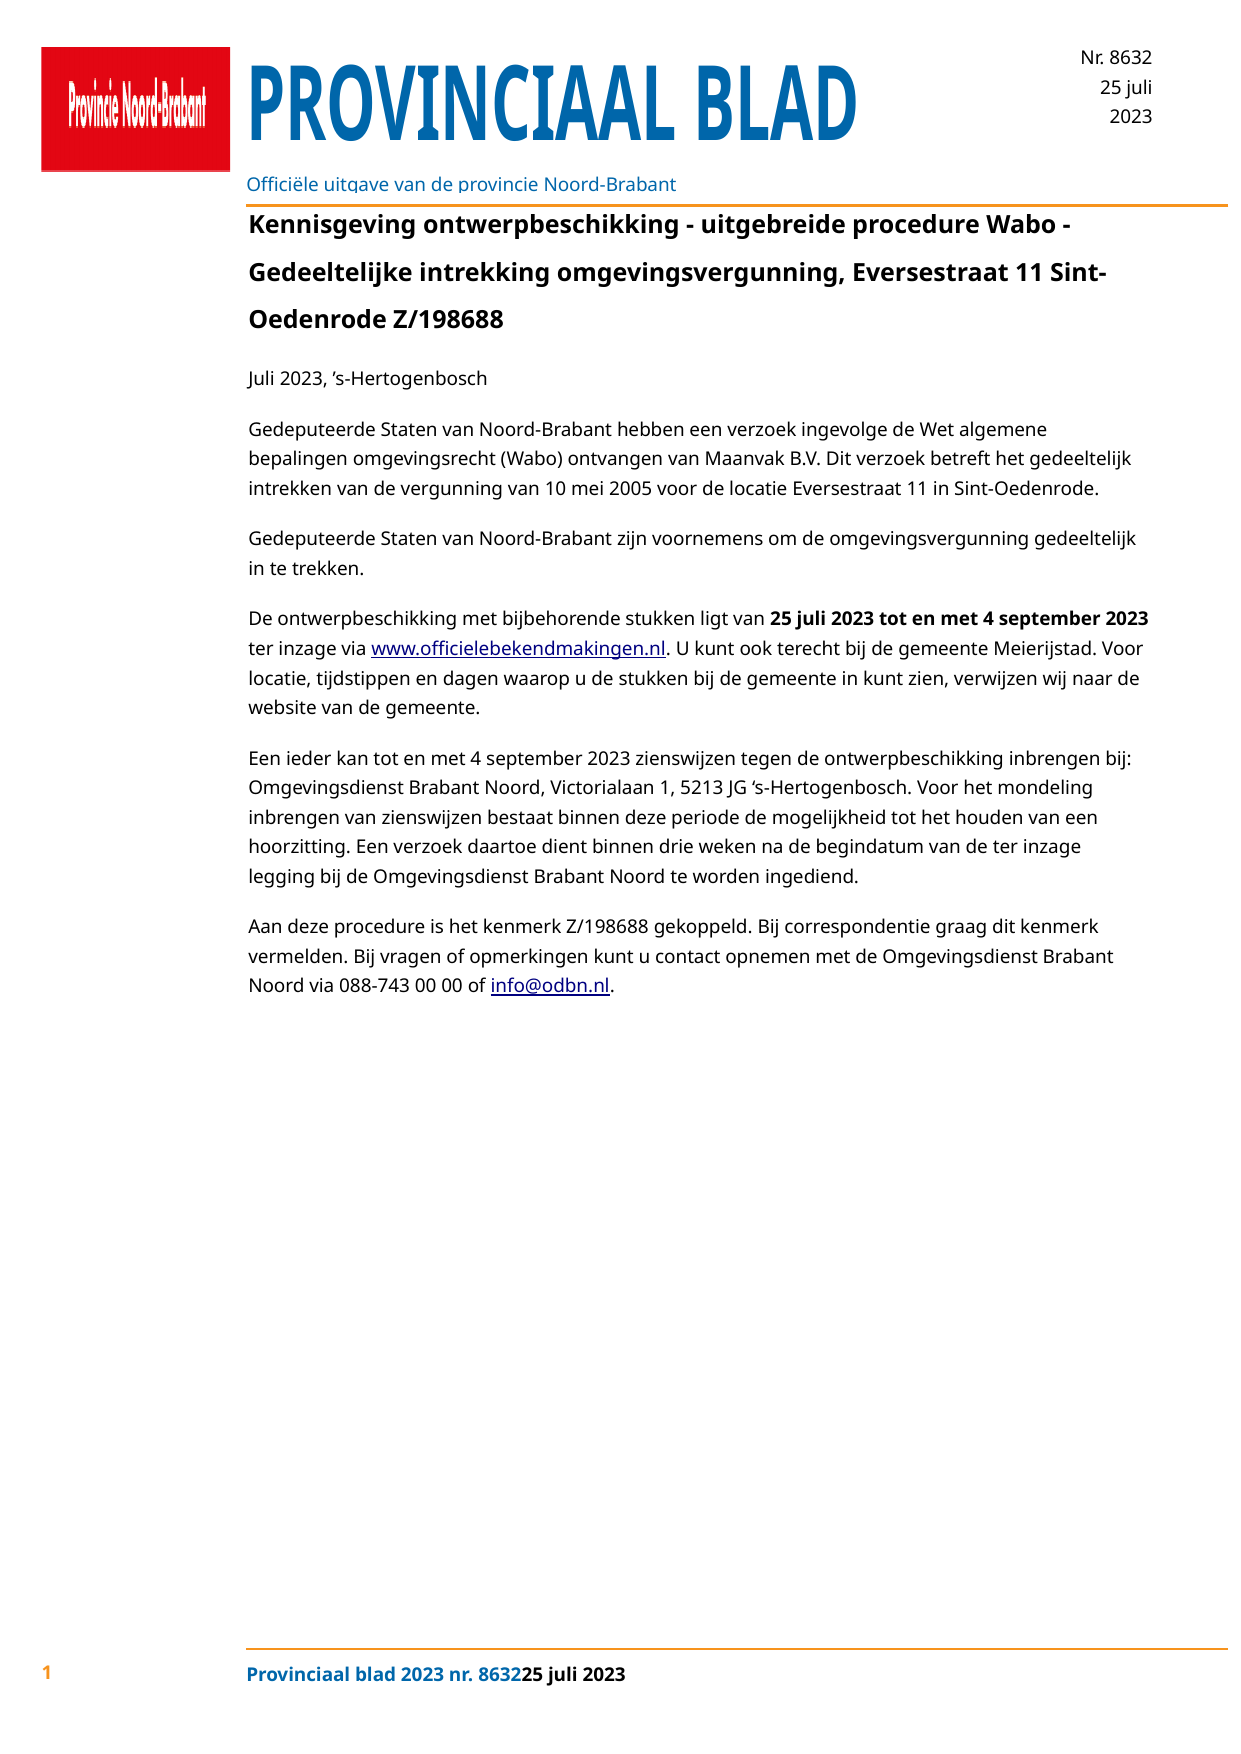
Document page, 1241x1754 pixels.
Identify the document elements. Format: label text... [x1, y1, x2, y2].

text Kennisgeving ontwerpbeschikking - uitgebreide procedure Wabo - Gedeeltelijke intrekking omgevingsvergunning, Eversestraat 11 Sint-Oedenrode Z/198688 [248, 207, 1152, 336]
text Gedeputeerde Staten van Noord-Brabant hebben een verzoek ingevolge de Wet algemene bepalingen omgevingsrecht (Wabo) ontvangen van Maanvak B.V. Dit verzoek betreft het gedeeltelijk intrekken van de vergunning van 10 mei 2005 voor de locatie Eversestraat 11 in Sint-Oedenrode. [248, 416, 1152, 501]
text Juli 2023, ’s-Hertogenbosch [248, 366, 1152, 391]
text Gedeputeerde Staten van Noord-Brabant zijn voornemens om de omgevingsvergunning gedeeltelijk in te trekken. [248, 526, 1152, 581]
picture [41, 47, 231, 172]
text De ontwerpbeschikking met bijbehorende stukken ligt van 25 juli 2023 tot en met 4 september 2023 ter inzage via www.officielebekendmakingen.nl. U kunt ook terecht bij de gemeente Meierijstad. Voor locatie, tijdstippen en dagen waarop u de stukken bij de gemeente in kunt zien, verwijzen wij naar de website van de gemeente. [248, 606, 1152, 720]
text Een ieder kan tot en met 4 september 2023 zienswijzen tegen de ontwerpbeschikking inbrengen bij: Omgevingsdienst Brabant Noord, Victorialaan 1, 5213 JG ‘s‑Hertogenbosch. Voor het mondeling inbrengen van zienswijzen bestaat binnen deze periode de mogelijkheid tot het houden van een hoorzitting. Een verzoek daartoe dient binnen drie weken na de begindatum van de ter inzage legging bij de Omgevingsdienst Brabant Noord te worden ingediend. [248, 745, 1152, 889]
text Aan deze procedure is het kenmerk Z/198688 gekoppeld. Bij correspondentie graag dit kenmerk vermelden. Bij vragen of opmerkingen kunt u contact opnemen met de Omgevingsdienst Brabant Noord via 088-743 00 00 of info@odbn.nl. [248, 913, 1152, 998]
